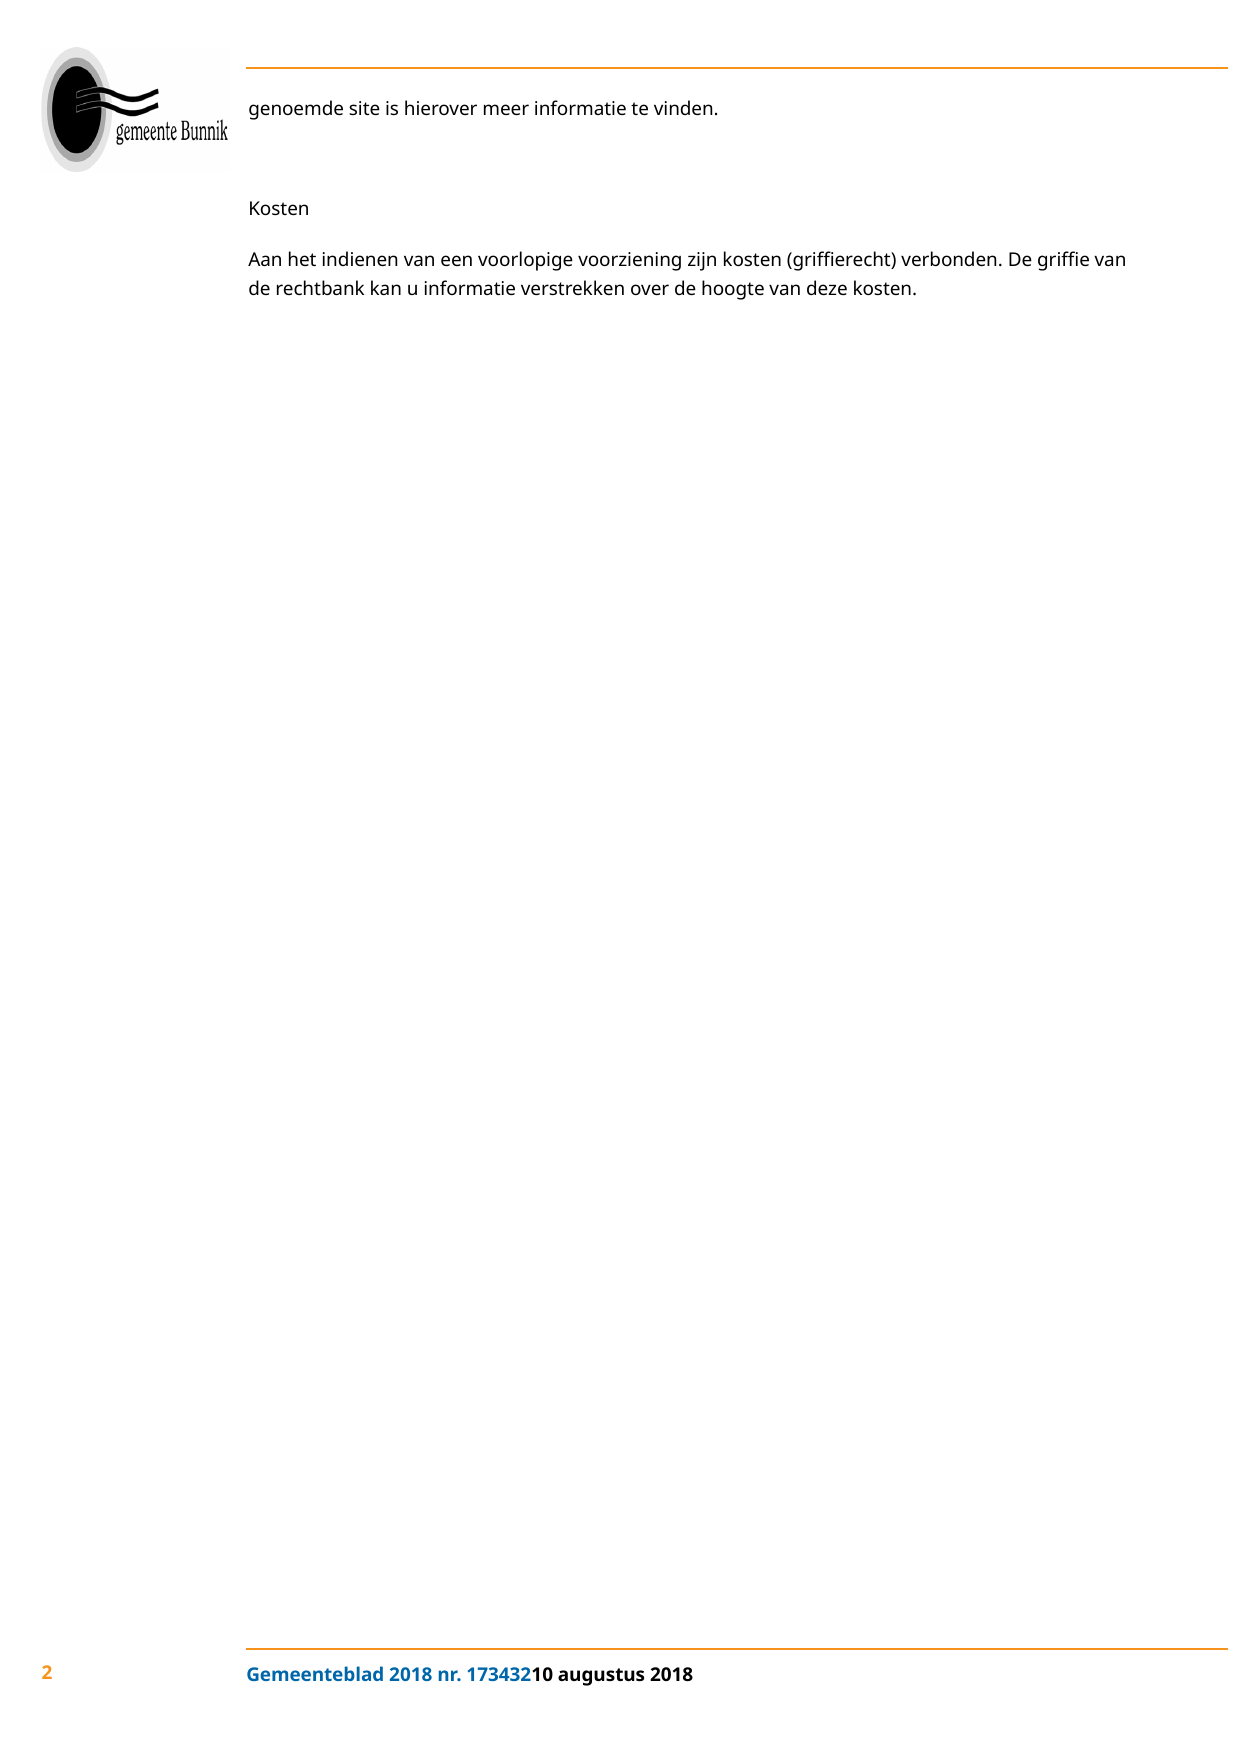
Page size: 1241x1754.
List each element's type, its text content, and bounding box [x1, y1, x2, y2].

picture [41, 47, 231, 172]
text Aan het indienen van een voorlopige voorziening zijn kosten (griffierecht) verbonden. De griffie van de rechtbank kan u informatie verstrekken over de hoogte van deze kosten. [248, 246, 1152, 301]
text genoemde site is hierover meer informatie te vinden. [248, 95, 1152, 121]
text Kosten [248, 196, 1152, 221]
